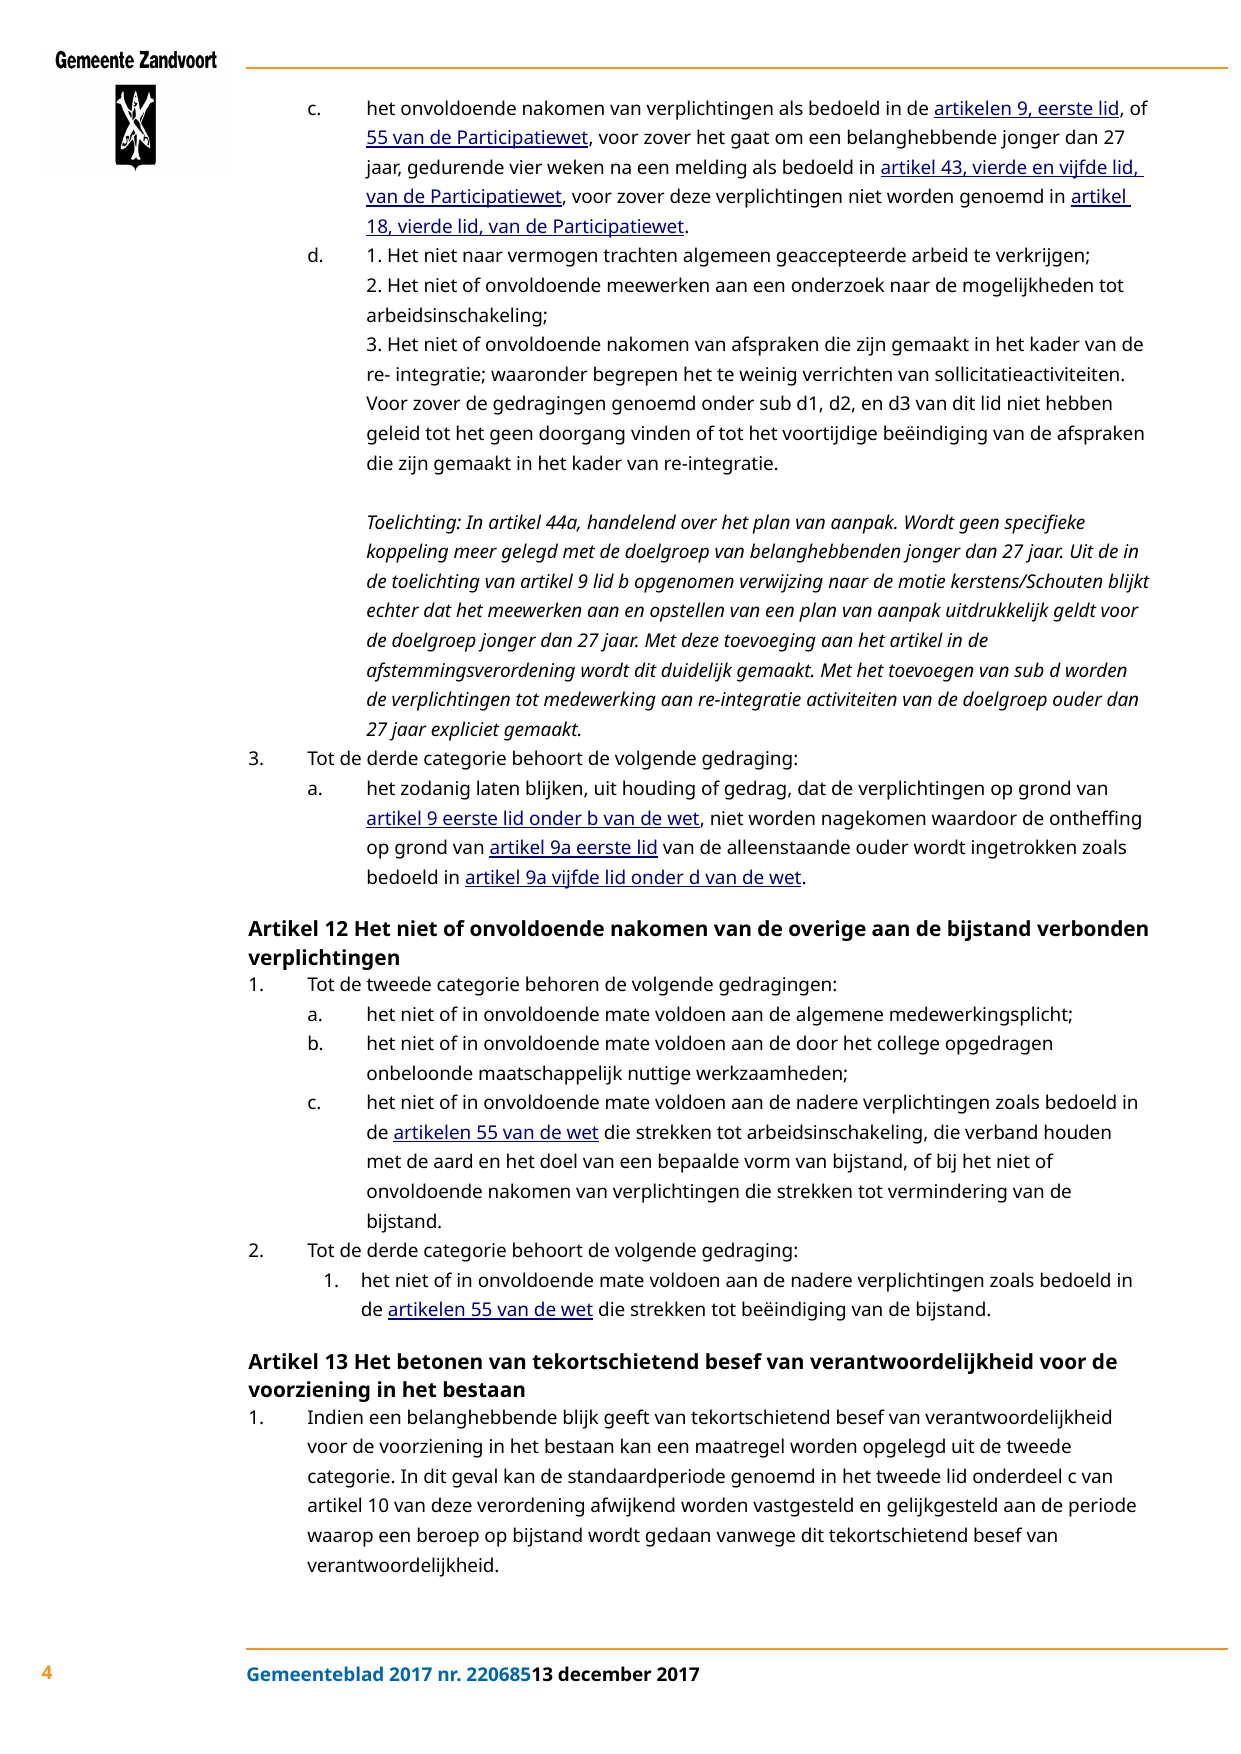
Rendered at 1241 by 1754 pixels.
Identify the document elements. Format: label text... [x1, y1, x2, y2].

list 2. Het niet of onvoldoende meewerken aan een onderzoek naar de mogelijkheden tot arbeidsinschakeling; [307, 272, 1152, 328]
list 3. Het niet of onvoldoende nakomen van afspraken die zijn gemaakt in het kader van de re- integratie; waaronder begrepen het te weinig verrichten van sollicitatieactiviteiten. [307, 331, 1152, 387]
list Tot de derde categorie behoort de volgende gedraging: [248, 1237, 1152, 1263]
text Artikel 13 Het betonen van tekortschietend besef van verantwoordelijkheid voor de voorziening in het bestaan [248, 1347, 1152, 1404]
text Artikel 12 Het niet of onvoldoende nakomen van de overige aan de bijstand verbonden verplichtingen [248, 914, 1152, 971]
picture [41, 47, 231, 172]
list het zodanig laten blijken, uit houding of gedrag, dat de verplichtingen op grond van artikel 9 eerste lid onder b van de wet, niet worden nagekomen waardoor de ontheffing op grond van artikel 9a eerste lid van de alleenstaande ouder wordt ingetrokken zoals bedoeld in artikel 9a vijfde lid onder d van de wet. [307, 775, 1152, 890]
list het niet of in onvoldoende mate voldoen aan de algemene medewerkingsplicht; [307, 1001, 1152, 1027]
list Indien een belanghebbende blijk geeft van tekortschietend besef van verantwoordelijkheid voor de voorziening in het bestaan kan een maatregel worden opgelegd uit de tweede categorie. In dit geval kan de standaardperiode genoemd in het tweede lid onderdeel c van artikel 10 van deze verordening afwijkend worden vastgesteld en gelijkgesteld aan de periode waarop een beroep op bijstand wordt gedaan vanwege dit tekortschietend besef van verantwoordelijkheid. [248, 1404, 1152, 1578]
list het niet of in onvoldoende mate voldoen aan de nadere verplichtingen zoals bedoeld in de artikelen 55 van de wet die strekken tot arbeidsinschakeling, die verband houden met de aard en het doel van een bepaalde vorm van bijstand, of bij het niet of onvoldoende nakomen van verplichtingen die strekken tot vermindering van de bijstand. [307, 1089, 1152, 1234]
list 1. Het niet naar vermogen trachten algemeen geaccepteerde arbeid te verkrijgen; [307, 243, 1152, 268]
list Voor zover de gedragingen genoemd onder sub d1, d2, en d3 van dit lid niet hebben geleid tot het geen doorgang vinden of tot het voortijdige beëindiging van de afspraken die zijn gemaakt in het kader van re-integratie. [307, 391, 1152, 476]
list het onvoldoende nakomen van verplichtingen als bedoeld in de artikelen 9, eerste lid, of 55 van de Participatiewet, voor zover het gaat om een belanghebbende jonger dan 27 jaar, gedurende vier weken na een melding als bedoeld in artikel 43, vierde en vijfde lid, van de Participatiewet, voor zover deze verplichtingen niet worden genoemd in artikel 18, vierde lid, van de Participatiewet. [307, 95, 1152, 239]
list het niet of in onvoldoende mate voldoen aan de door het college opgedragen onbeloonde maatschappelijk nuttige werkzaamheden; [307, 1030, 1152, 1086]
list het niet of in onvoldoende mate voldoen aan de nadere verplichtingen zoals bedoeld in de artikelen 55 van de wet die strekken tot beëindiging van de bijstand. [323, 1267, 1152, 1322]
list Tot de derde categorie behoort de volgende gedraging: [248, 746, 1152, 771]
list Tot de tweede categorie behoren de volgende gedragingen: [248, 971, 1152, 997]
list Toelichting: In artikel 44a, handelend over het plan van aanpak. Wordt geen specifieke koppeling meer gelegd met de doelgroep van belanghebbenden jonger dan 27 jaar. Uit de in de toelichting van artikel 9 lid b opgenomen verwijzing naar de motie kerstens/Schouten blijkt echter dat het meewerken aan en opstellen van een plan van aanpak uitdrukkelijk geldt voor de doelgroep jonger dan 27 jaar. Met deze toevoeging aan het artikel in de afstemmingsverordening wordt dit duidelijk gemaakt. Met het toevoegen van sub d worden de verplichtingen tot medewerking aan re-integratie activiteiten van de doelgroep ouder dan 27 jaar expliciet gemaakt. [307, 509, 1152, 742]
